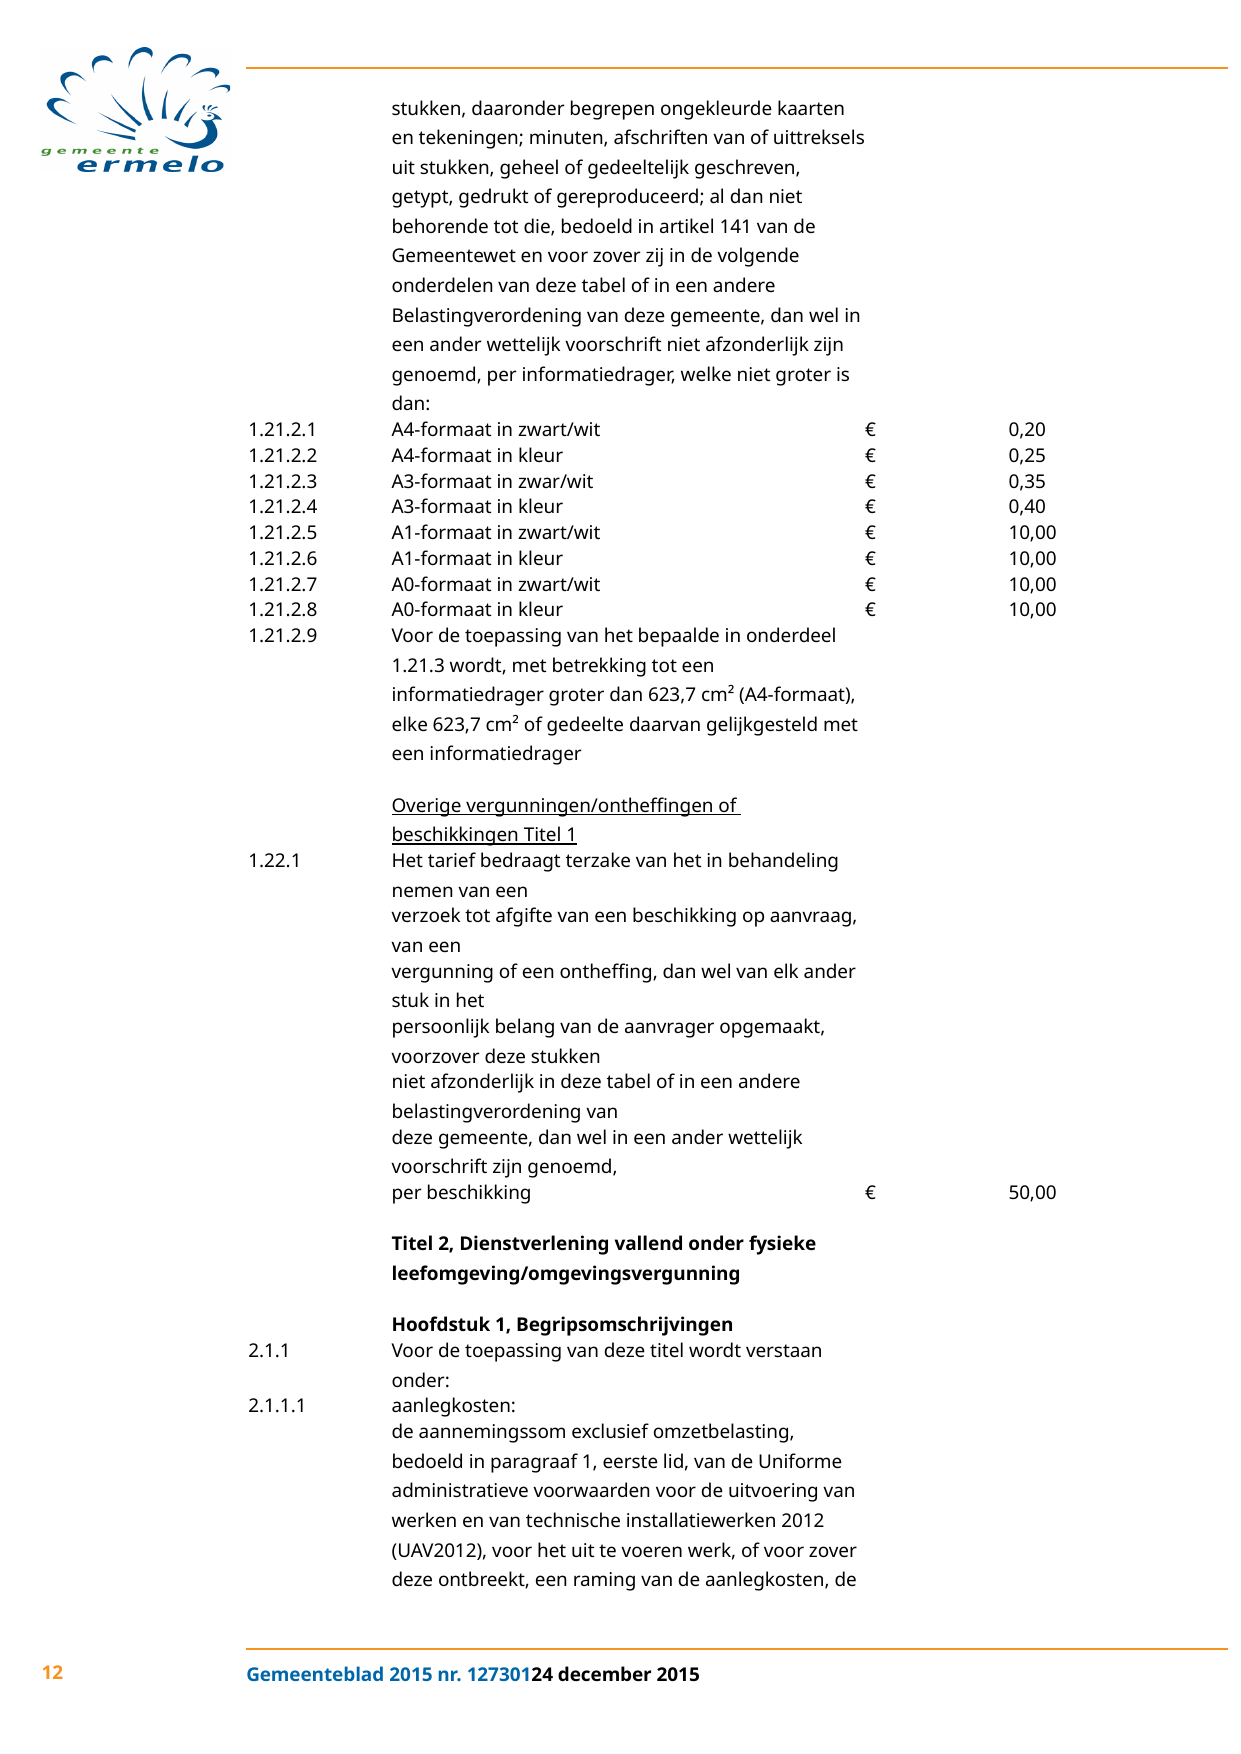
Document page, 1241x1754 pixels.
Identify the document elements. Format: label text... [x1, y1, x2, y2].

table_cell € [865, 468, 1008, 493]
table_cell [248, 1231, 391, 1286]
table_cell 1.21.2.2 [248, 442, 391, 468]
table_cell Voor de toepassing van deze titel wordt verstaan onder: [391, 1338, 865, 1393]
table_cell A4-formaat in zwart/wit [391, 416, 865, 442]
table_cell [865, 1013, 1008, 1068]
table_cell [865, 958, 1008, 1013]
table_cell 2.1.1.1 [248, 1393, 391, 1418]
table_cell 10,00 [1008, 519, 1152, 545]
table_cell [248, 903, 391, 958]
table_cell [391, 1286, 865, 1312]
table_cell 1.21.2.4 [248, 494, 391, 519]
table_cell A0-formaat in kleur [391, 596, 865, 622]
table_cell 1.21.2.3 [248, 468, 391, 493]
table_cell 0,35 [1008, 468, 1152, 493]
table_cell niet afzonderlijk in deze tabel of in een andere belastingverordening van [391, 1069, 865, 1124]
table_cell [1008, 622, 1152, 766]
table_cell [248, 1124, 391, 1179]
table_cell [865, 622, 1008, 766]
table_cell 0,40 [1008, 494, 1152, 519]
table_cell [1008, 766, 1152, 792]
table_cell € [865, 545, 1008, 571]
table_cell A4-formaat in kleur [391, 442, 865, 468]
table_cell 1.21.2.6 [248, 545, 391, 571]
table_cell [248, 792, 391, 847]
table_cell [248, 1205, 391, 1231]
table_cell A1-formaat in zwart/wit [391, 519, 865, 545]
table_cell [1008, 1069, 1152, 1124]
table_cell [1008, 1124, 1152, 1179]
table_cell Titel 2, Dienstverlening vallend onder fysieke leefomgeving/omgevingsvergunning [391, 1231, 865, 1286]
table_cell [1008, 1013, 1152, 1068]
table_cell [865, 1124, 1008, 1179]
table_cell [1008, 792, 1152, 847]
table_cell 1.21.2.9 [248, 622, 391, 766]
table_cell [248, 1179, 391, 1205]
table_cell [865, 792, 1008, 847]
table_cell [1008, 1312, 1152, 1337]
table_cell [865, 1286, 1008, 1312]
table_cell 1.22.1 [248, 847, 391, 903]
table_cell [248, 766, 391, 792]
table_cell € [865, 571, 1008, 596]
table_cell 10,00 [1008, 571, 1152, 596]
table_cell [865, 95, 1008, 416]
table_cell [1008, 1393, 1152, 1418]
table_cell A3-formaat in kleur [391, 494, 865, 519]
table_cell aanlegkosten: [391, 1393, 865, 1418]
table_cell € [865, 519, 1008, 545]
table_cell [1008, 1419, 1152, 1592]
table_cell [865, 1338, 1008, 1393]
table_cell [1008, 1286, 1152, 1312]
table_cell [1008, 1205, 1152, 1231]
table_cell [391, 1205, 865, 1231]
table_cell [248, 958, 391, 1013]
table_cell Hoofdstuk 1, Begripsomschrijvingen [391, 1312, 865, 1337]
table_cell € [865, 596, 1008, 622]
table_cell [1008, 1231, 1152, 1286]
table_cell 10,00 [1008, 545, 1152, 571]
table_cell [865, 1069, 1008, 1124]
table_cell 10,00 [1008, 596, 1152, 622]
table_cell [1008, 847, 1152, 903]
table_cell Overige vergunningen/ontheffingen of beschikkingen Titel 1 [391, 792, 865, 847]
table_cell Voor de toepassing van het bepaalde in onderdeel 1.21.3 wordt, met betrekking tot een informatiedrager groter dan 623,7 cm² (A4-formaat), elke 623,7 cm² of gedeelte daarvan gelijkgesteld met een informatiedrager [391, 622, 865, 766]
table_cell A1-formaat in kleur [391, 545, 865, 571]
table_cell [1008, 958, 1152, 1013]
table_cell 1.21.2.8 [248, 596, 391, 622]
table_cell [248, 1419, 391, 1592]
table_cell Het tarief bedraagt terzake van het in behandeling nemen van een [391, 847, 865, 903]
table_cell 50,00 [1008, 1179, 1152, 1205]
table_cell 1.21.2.7 [248, 571, 391, 596]
table_cell 0,20 [1008, 416, 1152, 442]
table_cell A0-formaat in zwart/wit [391, 571, 865, 596]
table_cell [248, 95, 391, 416]
table_cell € [865, 1179, 1008, 1205]
table_cell stukken, daaronder begrepen ongekleurde kaarten en tekeningen; minuten, afschriften van of uittreksels uit stukken, geheel of gedeeltelijk geschreven, getypt, gedrukt of gereproduceerd; al dan niet behorende tot die, bedoeld in artikel 141 van de Gemeentewet en voor zover zij in de volgende onderdelen van deze tabel of in een andere Belastingverordening van deze gemeente, dan wel in een ander wettelijk voorschrift niet afzonderlijk zijn genoemd, per informatiedrager, welke niet groter is dan: [391, 95, 865, 416]
table_cell [865, 1393, 1008, 1418]
table_cell [865, 766, 1008, 792]
table_cell € [865, 442, 1008, 468]
table_cell [865, 1419, 1008, 1592]
table_cell A3-formaat in zwar/wit [391, 468, 865, 493]
table_cell € [865, 494, 1008, 519]
table_cell de aannemingssom exclusief omzetbelasting, bedoeld in paragraaf 1, eerste lid, van de Uniforme administratieve voorwaarden voor de uitvoering van werken en van technische installatiewerken 2012 (UAV2012), voor het uit te voeren werk, of voor zover deze ontbreekt, een raming van de aanlegkosten, de [391, 1419, 865, 1592]
table_cell persoonlijk belang van de aanvrager opgemaakt, voorzover deze stukken [391, 1013, 865, 1068]
table_cell [865, 903, 1008, 958]
table_cell 1.21.2.1 [248, 416, 391, 442]
table_cell [391, 766, 865, 792]
table_cell deze gemeente, dan wel in een ander wettelijk voorschrift zijn genoemd, [391, 1124, 865, 1179]
table_cell per beschikking [391, 1179, 865, 1205]
table_cell verzoek tot afgifte van een beschikking op aanvraag, van een [391, 903, 865, 958]
table_cell 1.21.2.5 [248, 519, 391, 545]
table_cell [865, 1312, 1008, 1337]
table_cell [248, 1286, 391, 1312]
table_cell [1008, 95, 1152, 416]
table_cell [248, 1069, 391, 1124]
table_cell 0,25 [1008, 442, 1152, 468]
table_cell [248, 1013, 391, 1068]
table_cell [248, 1312, 391, 1337]
table_cell vergunning of een ontheffing, dan wel van elk ander stuk in het [391, 958, 865, 1013]
table_cell [865, 847, 1008, 903]
table_cell € [865, 416, 1008, 442]
table_cell [865, 1231, 1008, 1286]
table_cell [1008, 1338, 1152, 1393]
table_cell [1008, 903, 1152, 958]
picture [41, 47, 231, 172]
table_cell 2.1.1 [248, 1338, 391, 1393]
table_cell [865, 1205, 1008, 1231]
